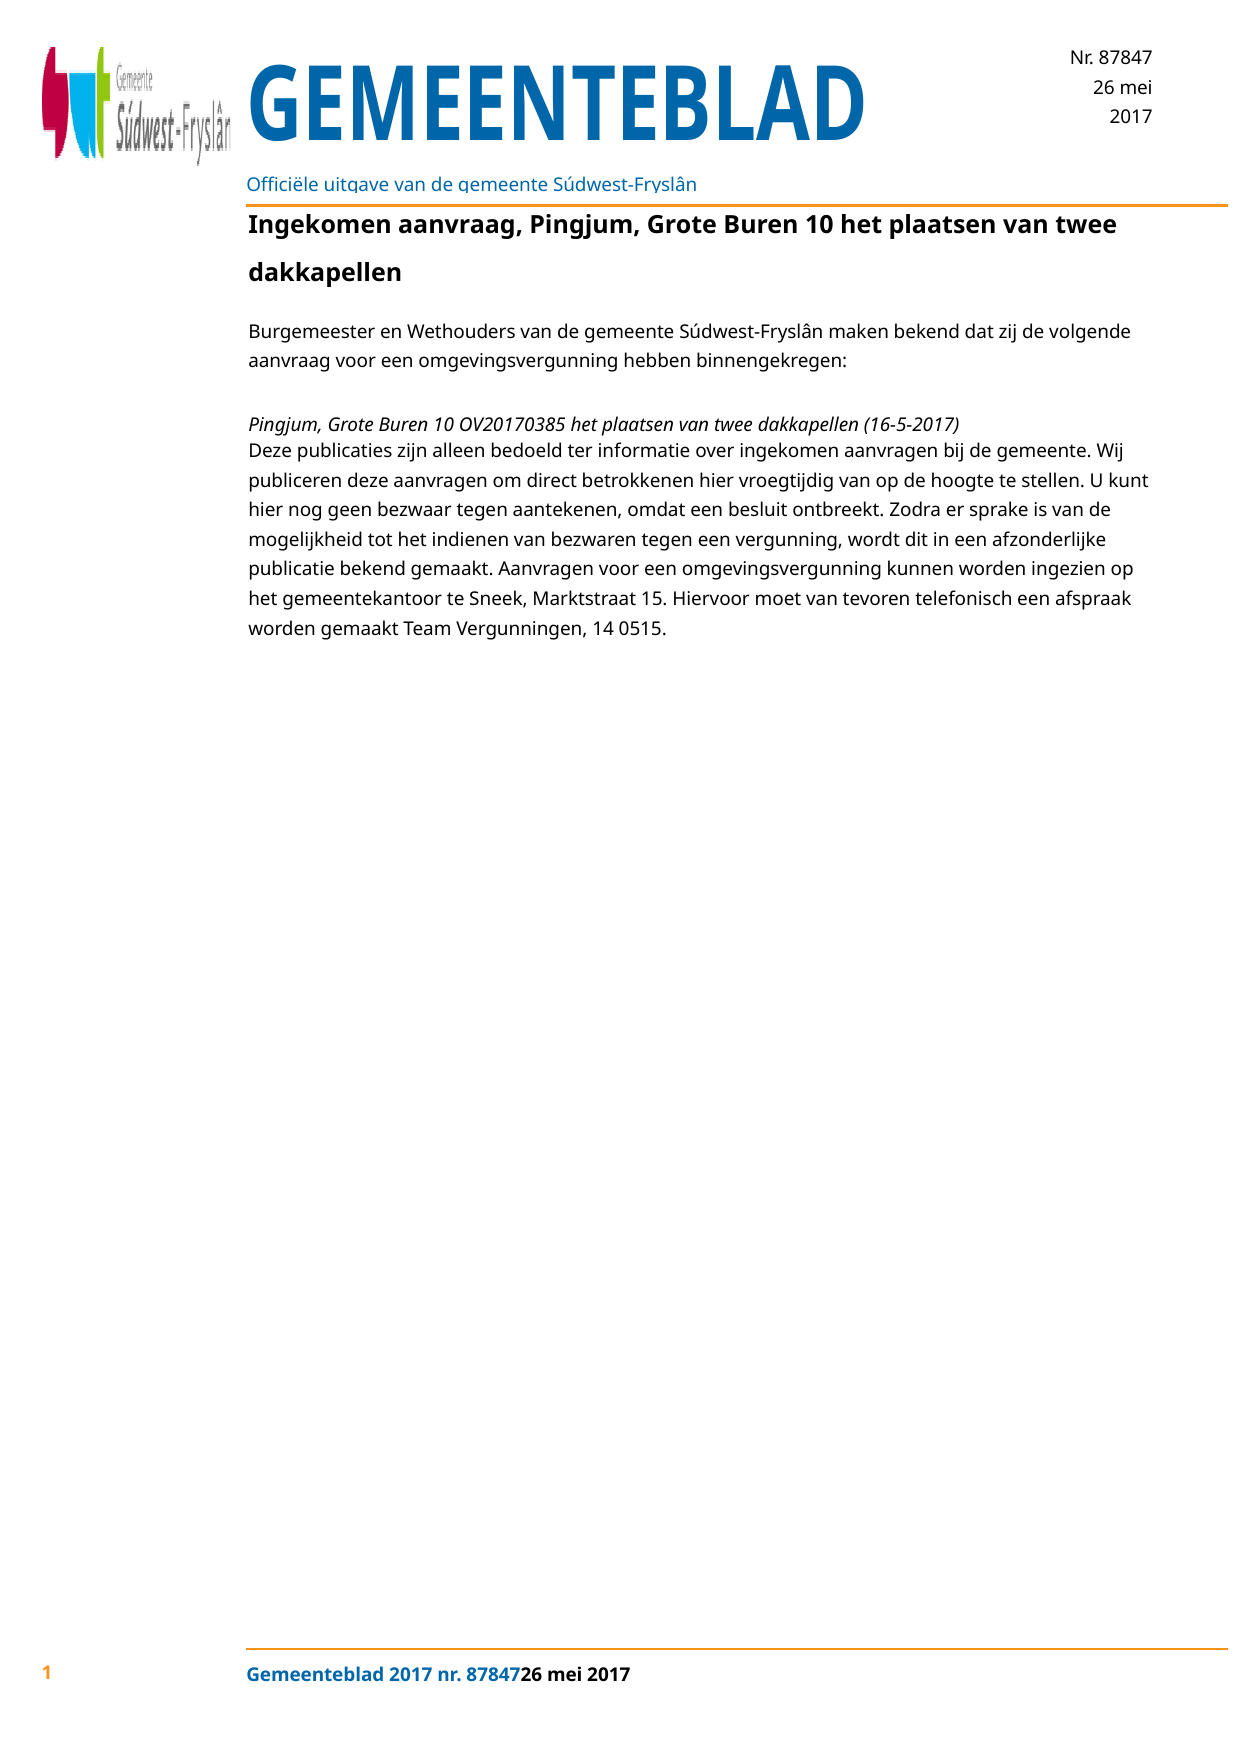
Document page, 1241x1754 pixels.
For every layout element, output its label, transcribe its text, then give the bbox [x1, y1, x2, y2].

text Burgemeester en Wethouders van de gemeente Súdwest-Fryslân maken bekend dat zij de volgende aanvraag voor een omgevingsvergunning hebben binnengekregen: [248, 318, 1152, 373]
text Ingekomen aanvraag, Pingjum, Grote Buren 10 het plaatsen van twee dakkapellen [248, 207, 1152, 288]
text Pingjum, Grote Buren 10 OV20170385 het plaatsen van twee dakkapellen (16-5-2017) [248, 411, 1152, 437]
picture [41, 47, 231, 172]
text Deze publicaties zijn alleen bedoeld ter informatie over ingekomen aanvragen bij de gemeente. Wij publiceren deze aanvragen om direct betrokkenen hier vroegtijdig van op de hoogte te stellen. U kunt hier nog geen bezwaar tegen aantekenen, omdat een besluit ontbreekt. Zodra er sprake is van de mogelijkheid tot het indienen van bezwaren tegen een vergunning, wordt dit in een afzonderlijke publicatie bekend gemaakt. Aanvragen voor een omgevingsvergunning kunnen worden ingezien op het gemeentekantoor te Sneek, Marktstraat 15. Hiervoor moet van tevoren telefonisch een afspraak worden gemaakt Team Vergunningen, 14 0515. [248, 437, 1152, 640]
